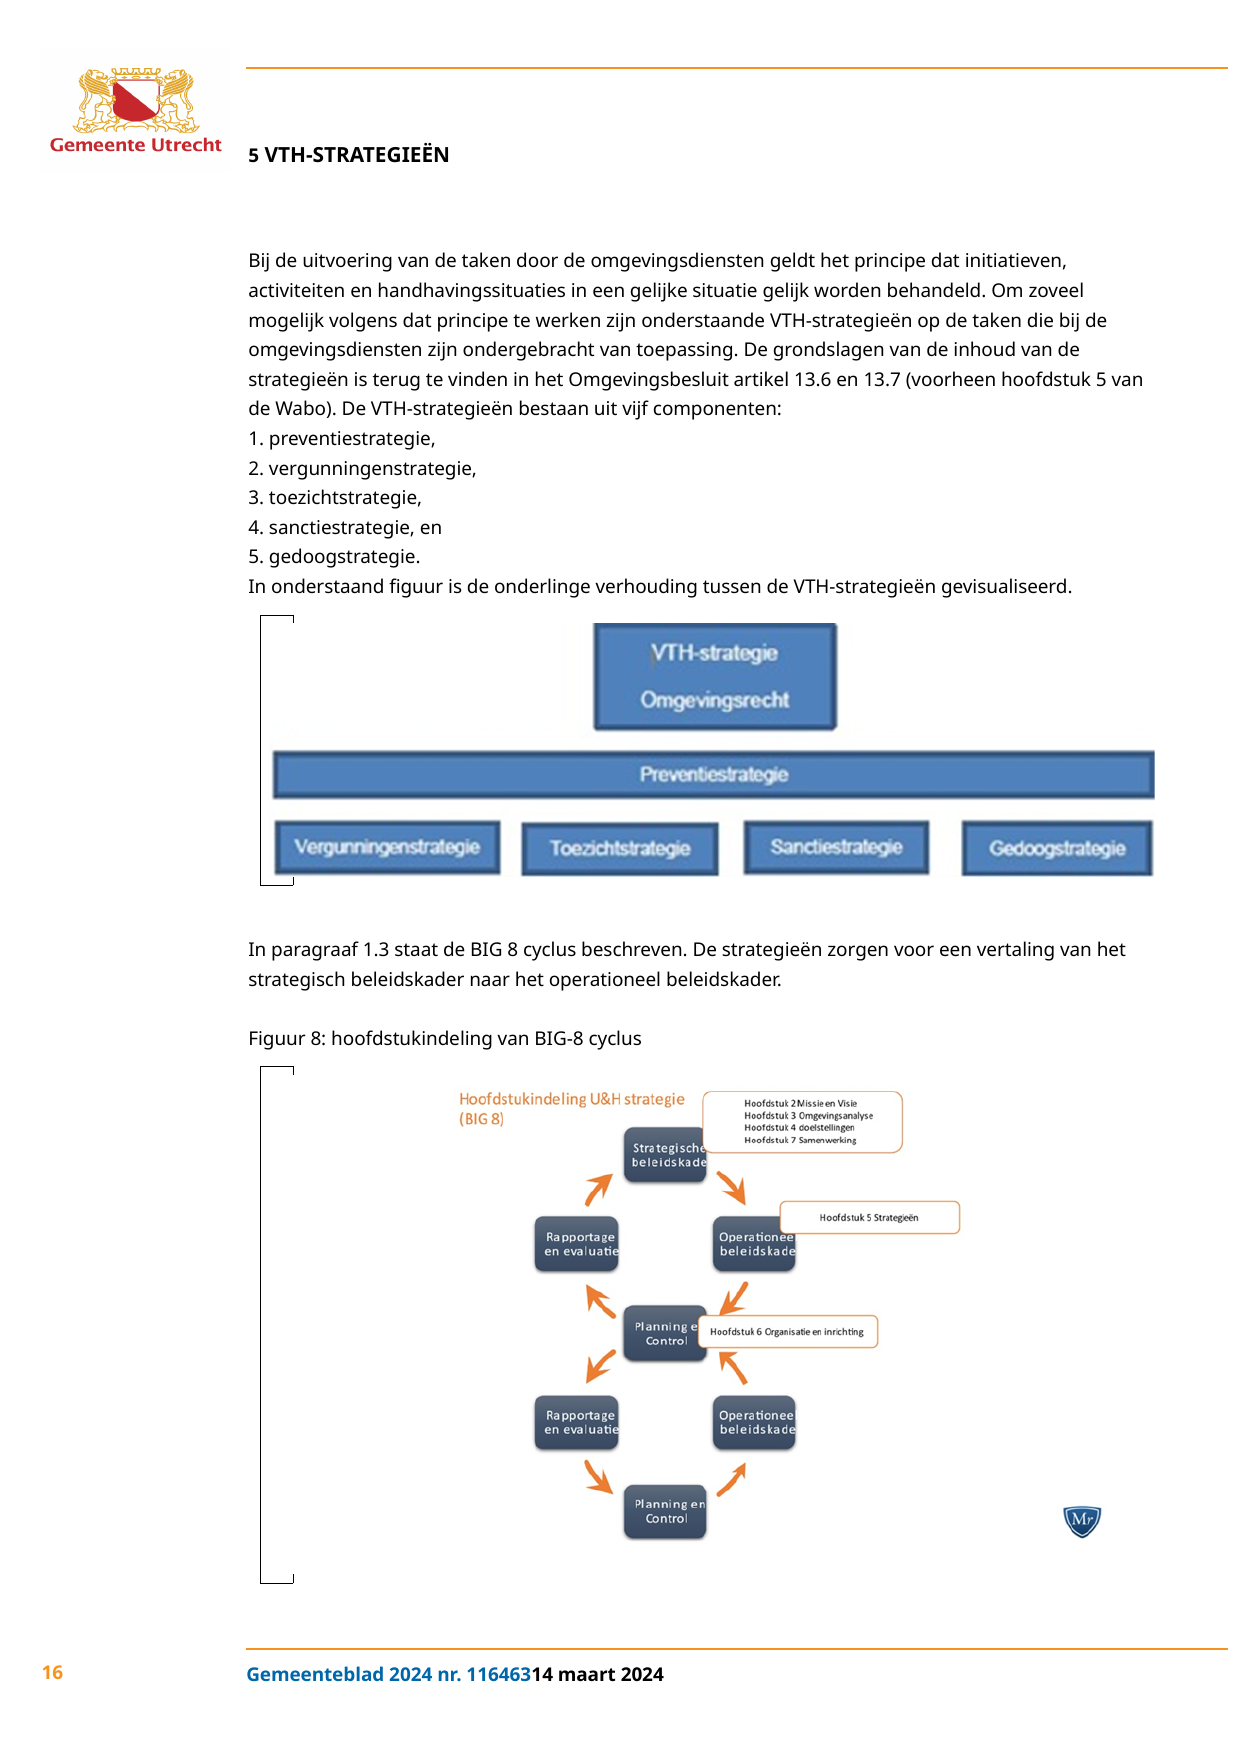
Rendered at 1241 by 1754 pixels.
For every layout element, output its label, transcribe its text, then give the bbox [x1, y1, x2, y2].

text 5. gedoogstrategie. [248, 543, 1152, 569]
text Figuur 8: hoofdstukindeling van BIG-8 cyclus [248, 1025, 1152, 1051]
picture [268, 1075, 1155, 1574]
text Bij de uitvoering van de taken door de omgevingsdiensten geldt het principe dat initiatieven, activiteiten en handhavingssituaties in een gelijke situatie gelijk worden behandeld. Om zoveel mogelijk volgens dat principe te werken zijn onderstaande VTH-strategieën op de taken die bij de omgevingsdiensten zijn ondergebracht van toepassing. De grondslagen van de inhoud van de strategieën is terug te vinden in het Omgevingsbesluit artikel 13.6 en 13.7 (voorheen hoofdstuk 5 van de Wabo). De VTH-strategieën bestaan uit vijf componenten: [248, 248, 1152, 421]
picture [41, 47, 231, 172]
text 4. sanctiestrategie, en [248, 514, 1152, 540]
text In onderstaand figuur is de onderlinge verhouding tussen de VTH-strategieën gevisualiseerd. [248, 573, 1152, 599]
picture [268, 623, 1155, 877]
text 1. preventiestrategie, [248, 425, 1152, 451]
text 2. vergunningenstrategie, [248, 455, 1152, 481]
text 5 VTH-STRATEGIEËN [248, 140, 1152, 169]
text In paragraaf 1.3 staat de BIG 8 cyclus beschreven. De strategieën zorgen voor een vertaling van het strategisch beleidskader naar het operationeel beleidskader. [248, 936, 1152, 991]
text 3. toezichtstrategie, [248, 484, 1152, 510]
